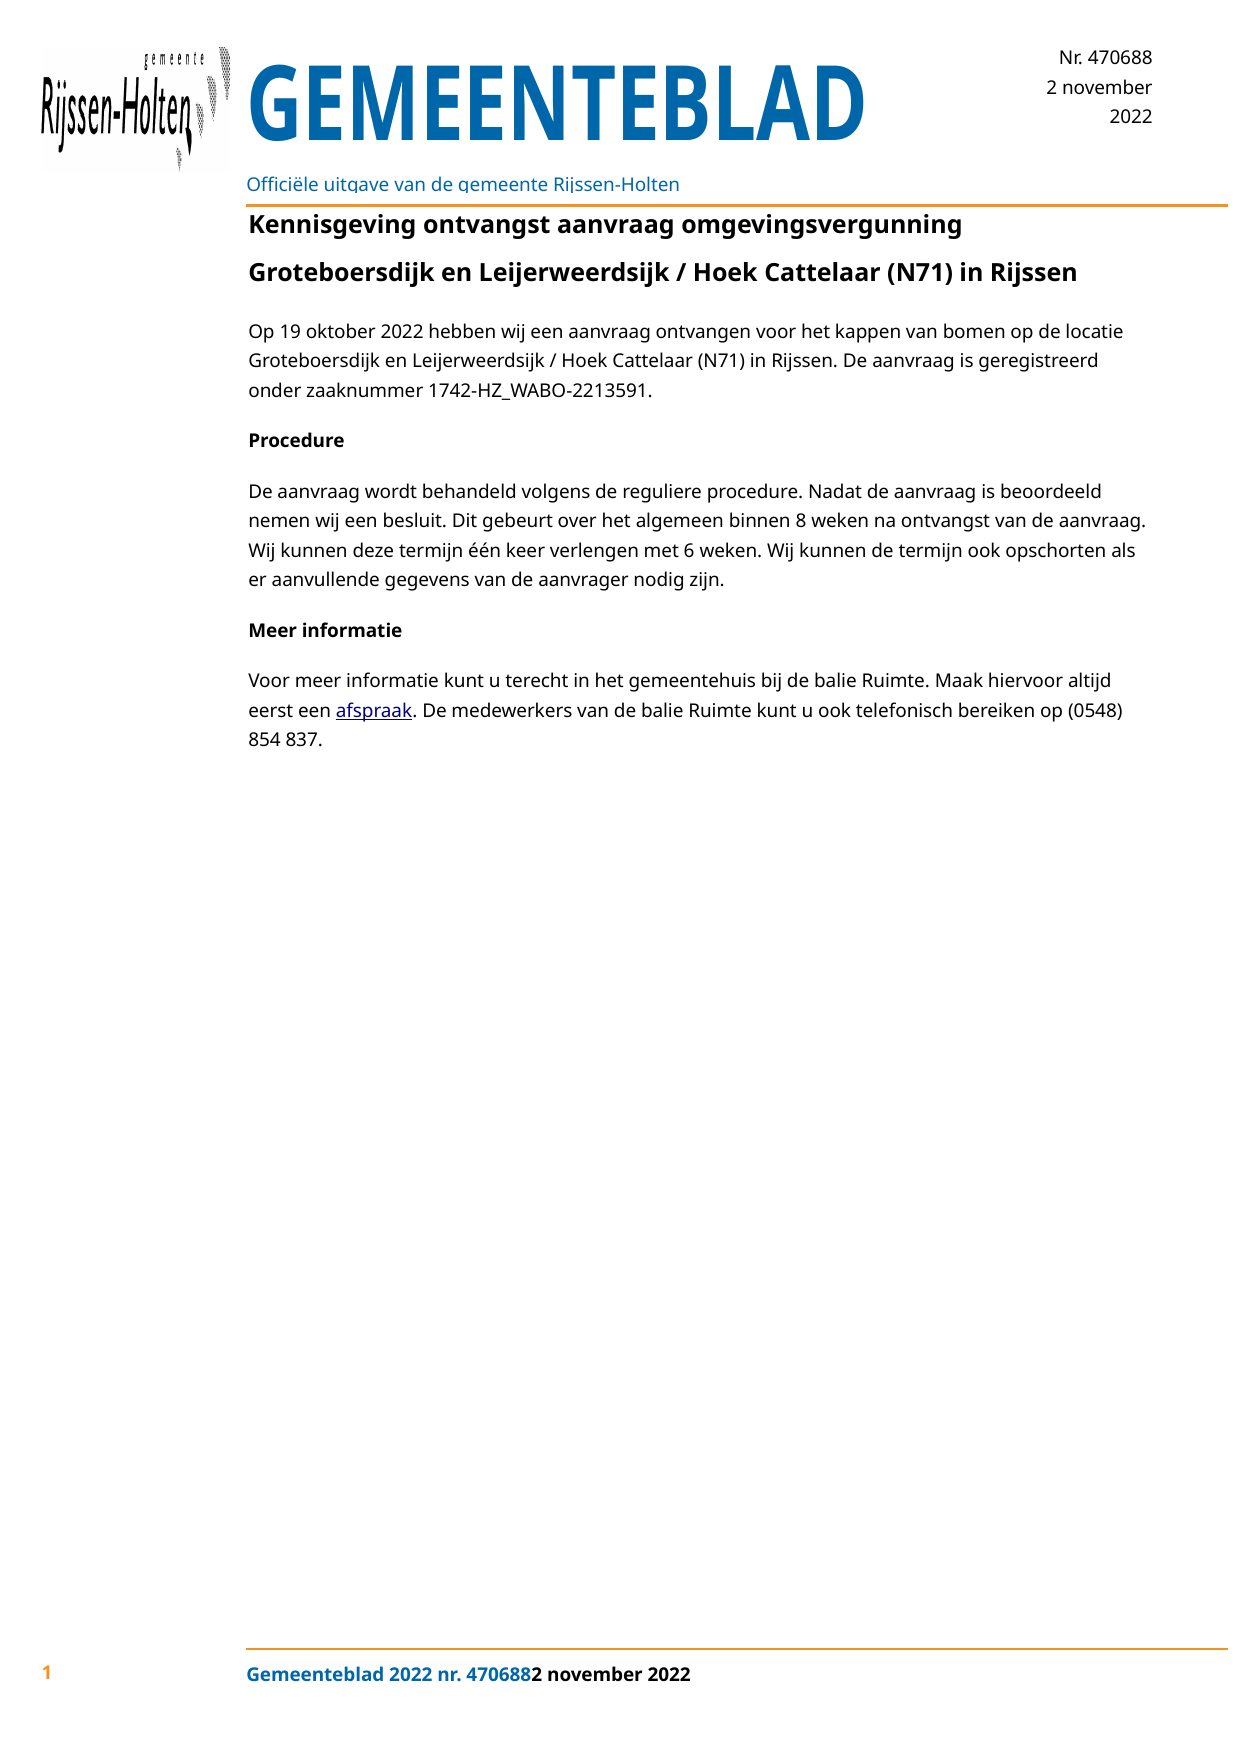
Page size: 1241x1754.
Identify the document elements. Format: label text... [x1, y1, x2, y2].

picture [41, 47, 231, 172]
text Procedure [248, 427, 1152, 453]
text Kennisgeving ontvangst aanvraag omgevingsvergunning Groteboersdijk en Leijerweerdsijk / Hoek Cattelaar (N71) in Rijssen [248, 207, 1152, 288]
text Voor meer informatie kunt u terecht in het gemeentehuis bij de balie Ruimte. Maak hiervoor altijd eerst een afspraak. De medewerkers van de balie Ruimte kunt u ook telefonisch bereiken op (0548) 854 837. [248, 667, 1152, 752]
text De aanvraag wordt behandeld volgens de reguliere procedure. Nadat de aanvraag is beoordeeld nemen wij een besluit. Dit gebeurt over het algemeen binnen 8 weken na ontvangst van de aanvraag. Wij kunnen deze termijn één keer verlengen met 6 weken. Wij kunnen de termijn ook opschorten als er aanvullende gegevens van de aanvrager nodig zijn. [248, 478, 1152, 592]
text Op 19 oktober 2022 hebben wij een aanvraag ontvangen voor het kappen van bomen op de locatie Groteboersdijk en Leijerweerdsijk / Hoek Cattelaar (N71) in Rijssen. De aanvraag is geregistreerd onder zaaknummer 1742-HZ_WABO-2213591. [248, 318, 1152, 403]
text Meer informatie [248, 617, 1152, 643]
